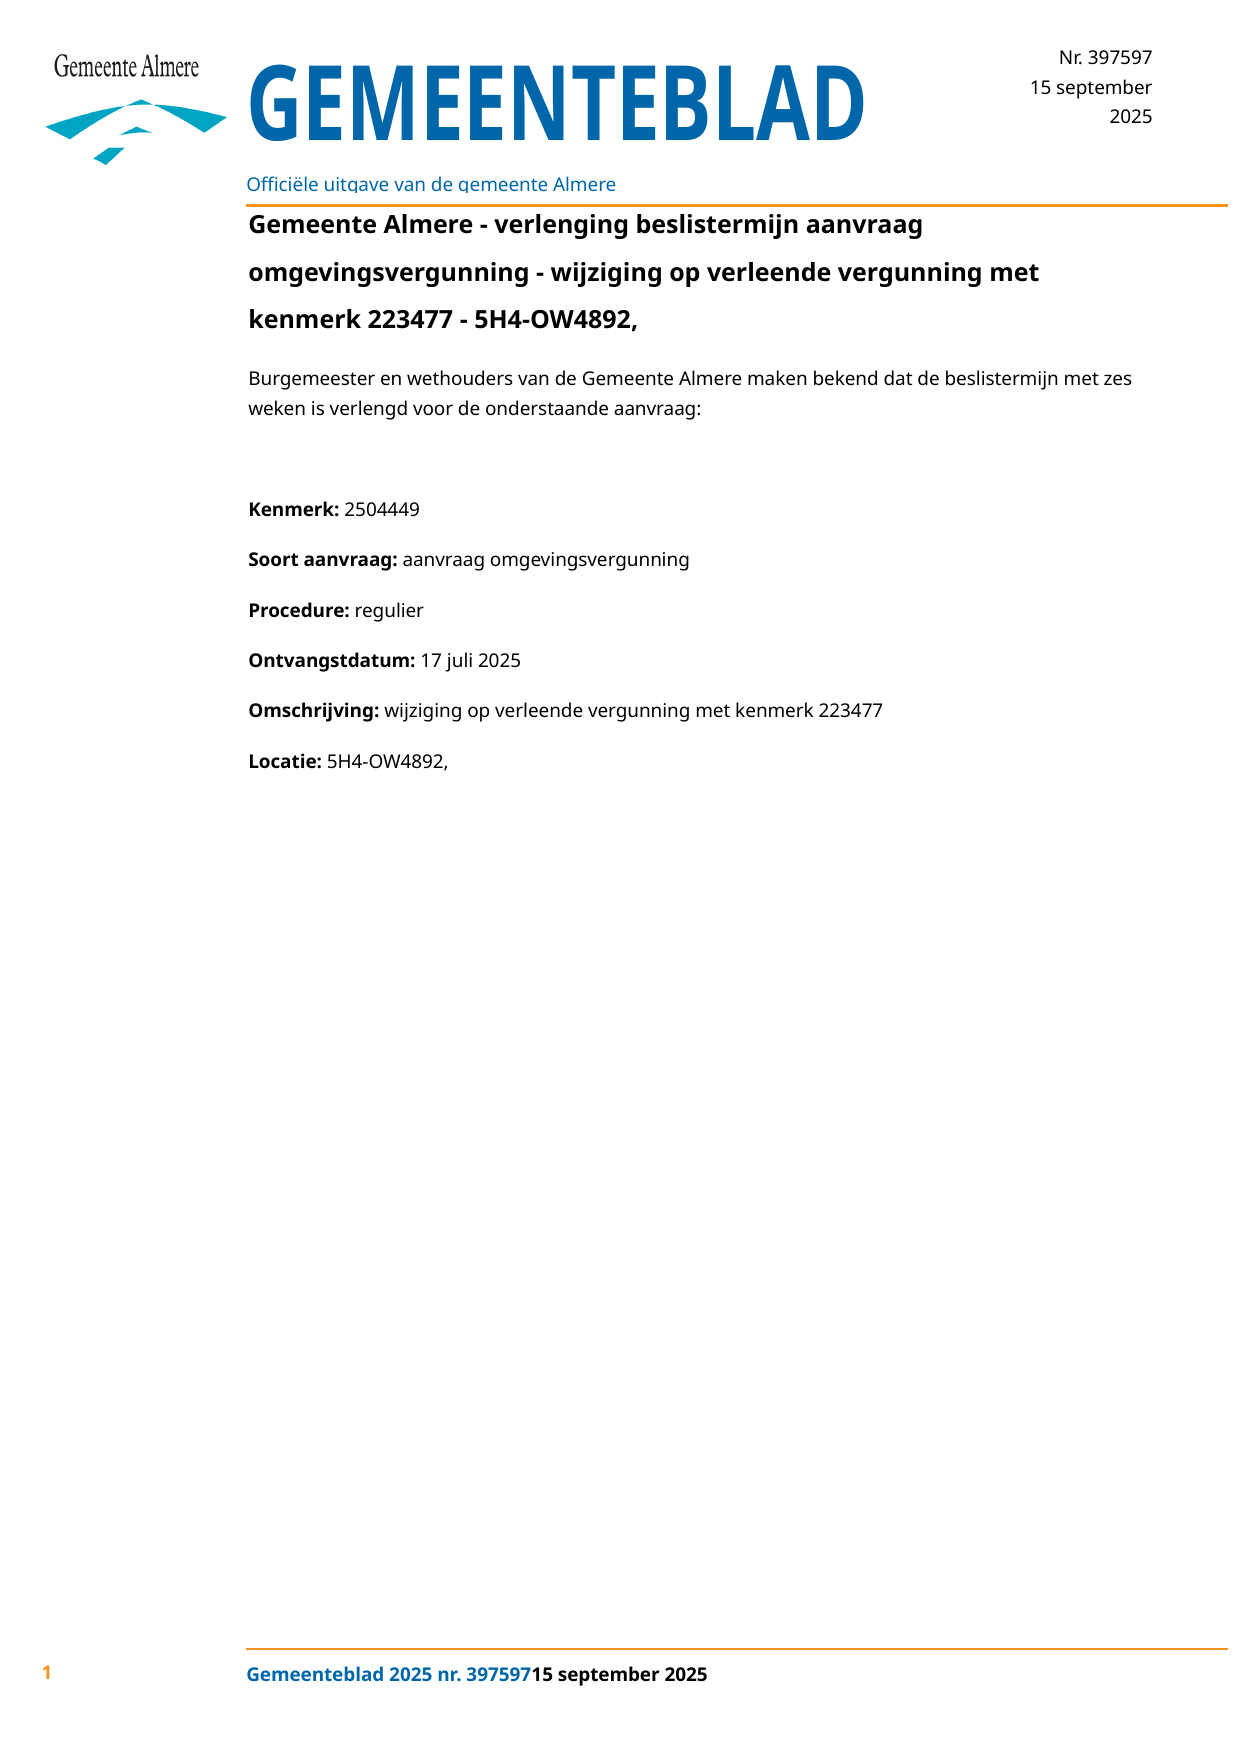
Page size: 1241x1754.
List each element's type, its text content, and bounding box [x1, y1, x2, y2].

text Burgemeester en wethouders van de Gemeente Almere maken bekend dat de beslistermijn met zes weken is verlengd voor de onderstaande aanvraag: [248, 366, 1152, 421]
text Locatie: 5H4-OW4892, [248, 748, 1152, 774]
picture [41, 47, 231, 172]
text Gemeente Almere - verlenging beslistermijn aanvraag omgevingsvergunning - wijziging op verleende vergunning met kenmerk 223477 - 5H4-OW4892, [248, 207, 1152, 336]
text Soort aanvraag: aanvraag omgevingsvergunning [248, 546, 1152, 572]
text Procedure: regulier [248, 597, 1152, 622]
text Kenmerk: 2504449 [248, 496, 1152, 522]
text Omschrijving: wijziging op verleende vergunning met kenmerk 223477 [248, 698, 1152, 723]
text Ontvangstdatum: 17 juli 2025 [248, 647, 1152, 673]
